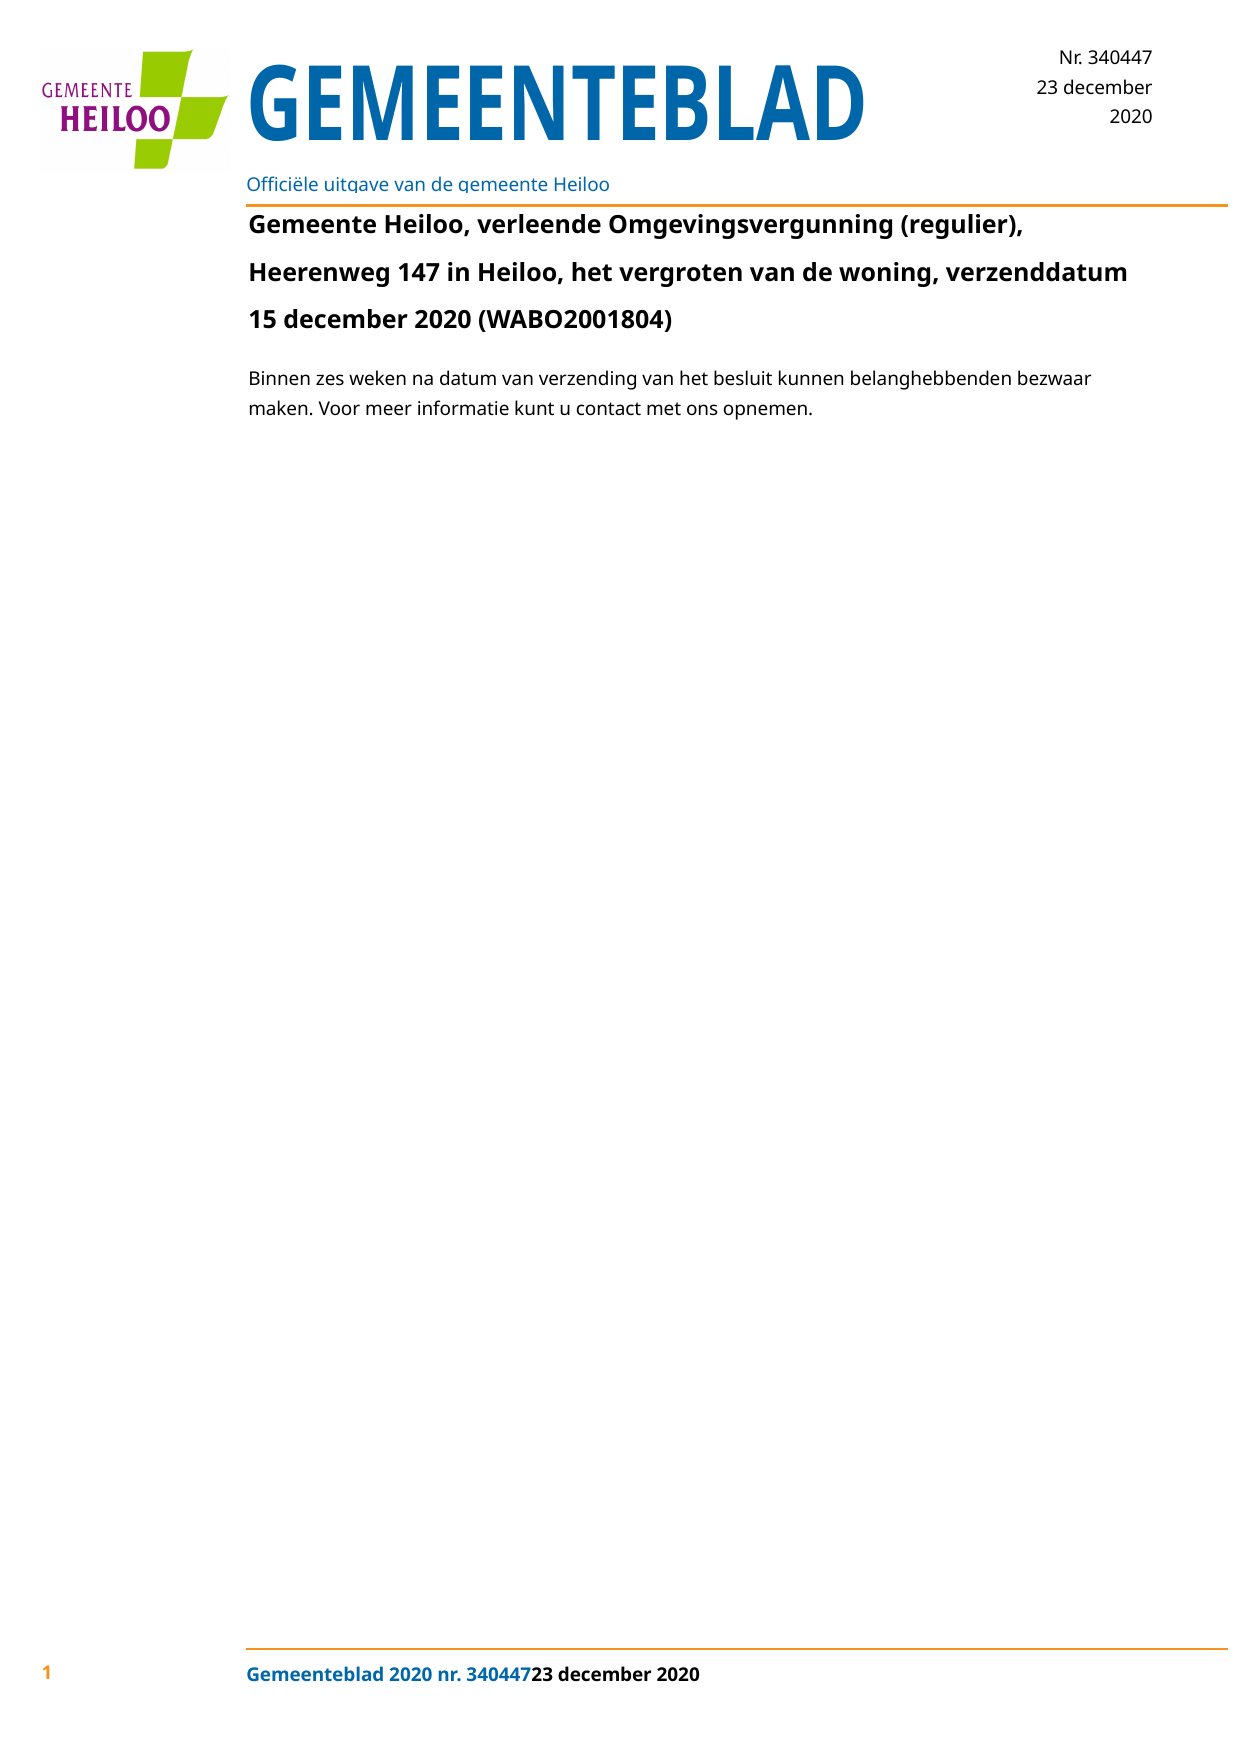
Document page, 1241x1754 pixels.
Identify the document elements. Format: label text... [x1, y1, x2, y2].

text Gemeente Heiloo, verleende Omgevingsvergunning (regulier), Heerenweg 147 in Heiloo, het vergroten van de woning, verzenddatum 15 december 2020 (WABO2001804) [248, 207, 1152, 336]
picture [41, 47, 231, 172]
text Binnen zes weken na datum van verzending van het besluit kunnen belanghebbenden bezwaar maken. Voor meer informatie kunt u contact met ons opnemen. [248, 366, 1152, 421]
